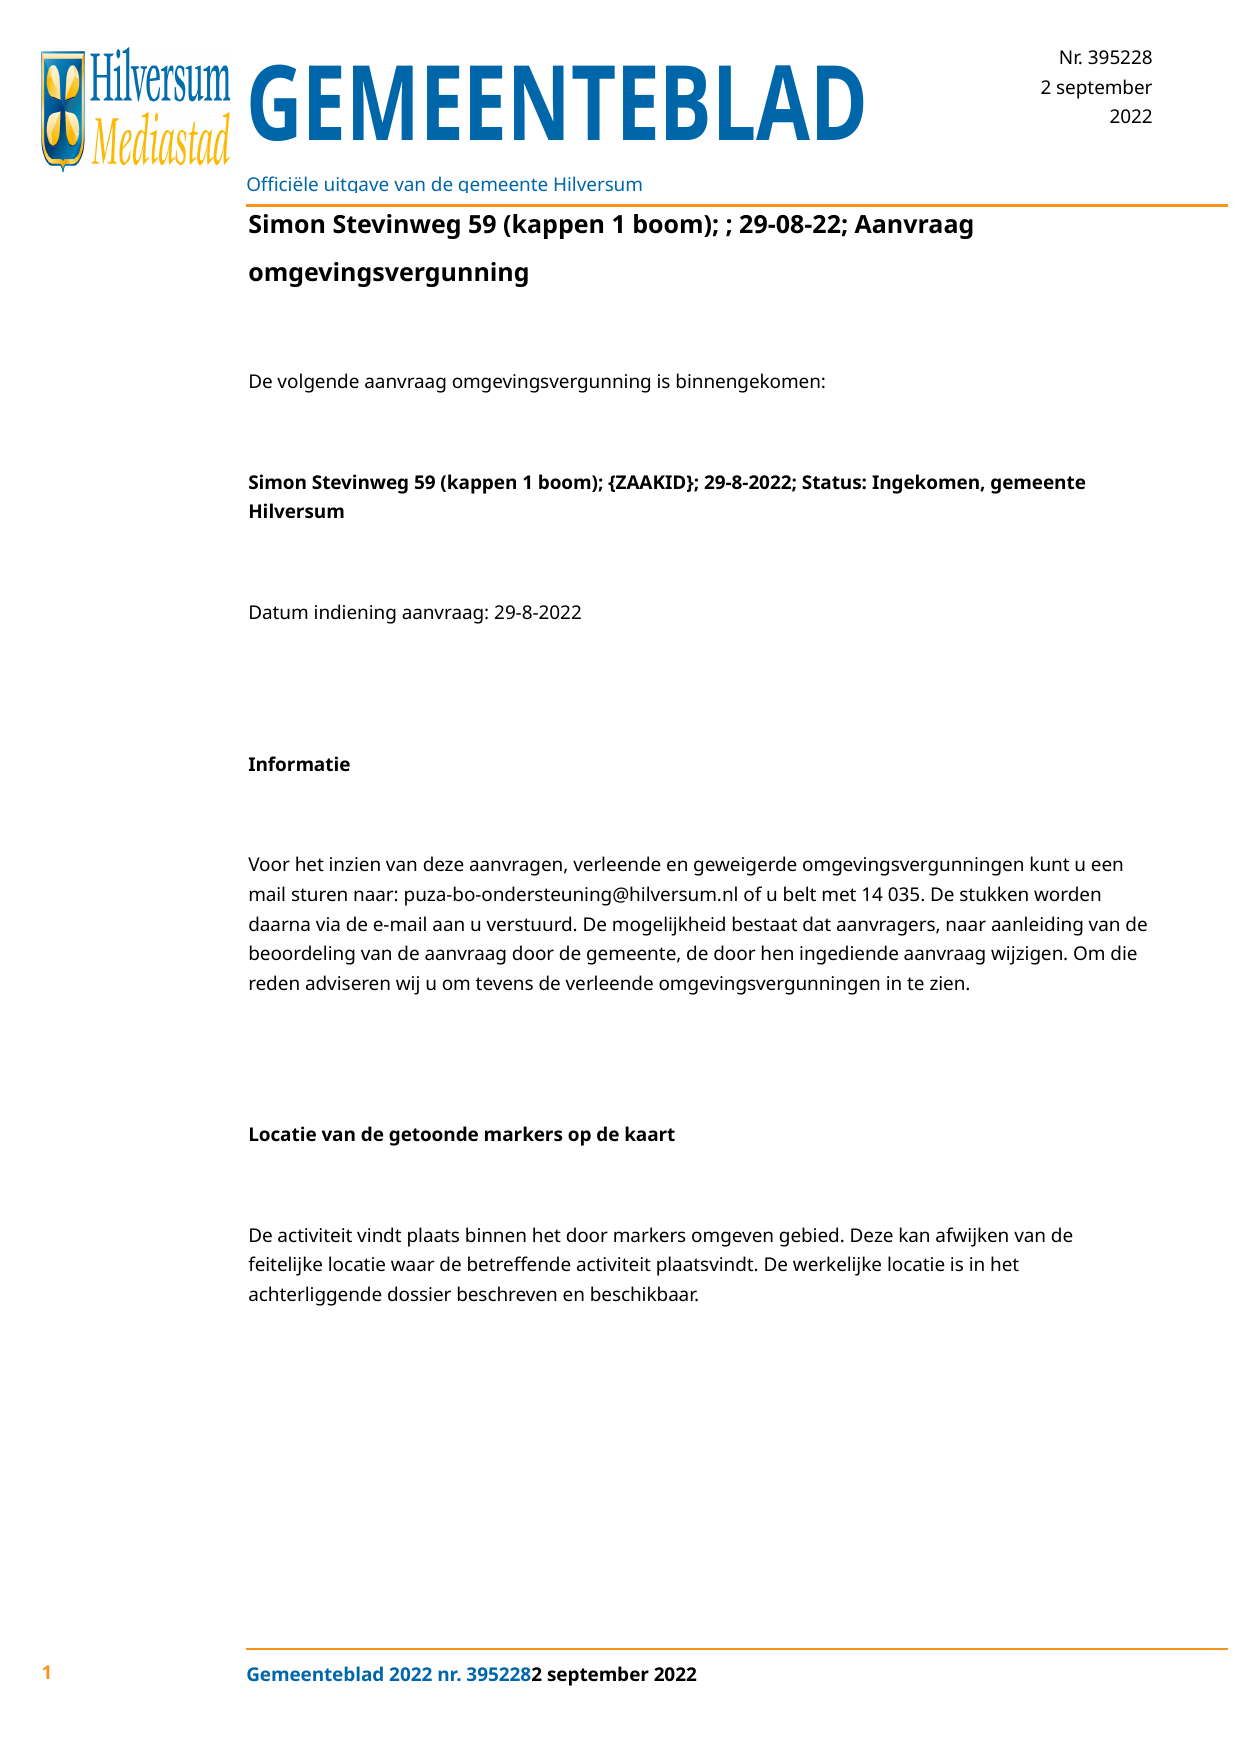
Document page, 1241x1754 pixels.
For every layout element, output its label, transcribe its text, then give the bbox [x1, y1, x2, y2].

text Voor het inzien van deze aanvragen, verleende en geweigerde omgevingsvergunningen kunt u een mail sturen naar: puza-bo-ondersteuning@hilversum.nl of u belt met 14 035. De stukken worden daarna via de e-mail aan u verstuurd. De mogelijkheid bestaat dat aanvragers, naar aanleiding van de beoordeling van de aanvraag door de gemeente, de door hen ingediende aanvraag wijzigen. Om die reden adviseren wij u om tevens de verleende omgevingsvergunningen in te zien. [248, 852, 1152, 996]
text De volgende aanvraag omgevingsvergunning is binnengekomen: [248, 368, 1152, 394]
picture [41, 47, 231, 172]
text De activiteit vindt plaats binnen het door markers omgeven gebied. Deze kan afwijken van de feitelijke locatie waar de betreffende activiteit plaatsvindt. De werkelijke locatie is in het achterliggende dossier beschreven en beschikbaar. [248, 1222, 1152, 1307]
text Locatie van de getoonde markers op de kaart [248, 1121, 1152, 1147]
text Simon Stevinweg 59 (kappen 1 boom); ; 29-08-22; Aanvraag omgevingsvergunning [248, 207, 1152, 288]
text Datum indiening aanvraag: 29-8-2022 [248, 599, 1152, 625]
text Simon Stevinweg 59 (kappen 1 boom); {ZAAKID}; 29-8-2022; Status: Ingekomen, gemeente Hilversum [248, 469, 1152, 524]
text Informatie [248, 751, 1152, 777]
